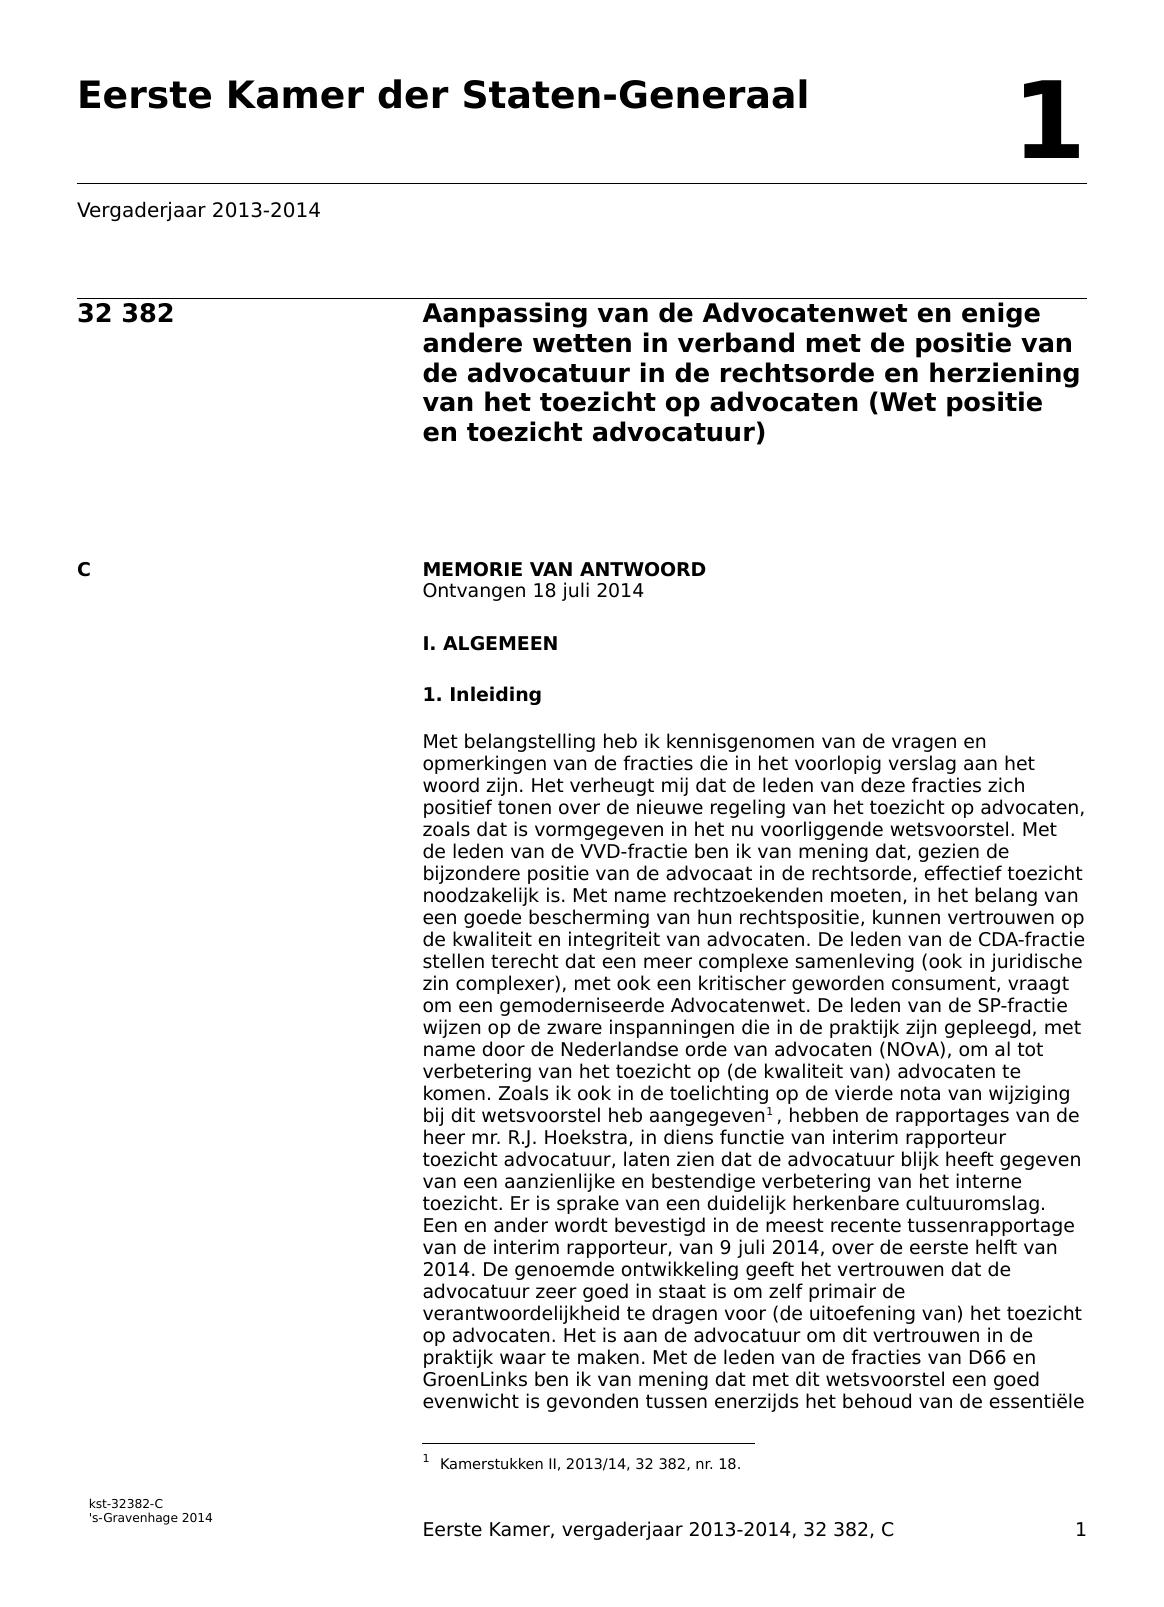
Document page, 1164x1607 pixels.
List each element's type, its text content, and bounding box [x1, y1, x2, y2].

subtitle I. ALGEMEEN [422, 632, 1087, 654]
table_cell Vergaderjaar 2013-2014 [77, 184, 1087, 298]
table_header 1 [886, 59, 1087, 183]
subtitle C MEMORIE VAN ANTWOORD [77, 558, 1087, 580]
table_header Eerste Kamer der Staten-Generaal [77, 59, 886, 183]
text Met belangstelling heb ik kennisgenomen van de vragen en opmerkingen van de fracties die in het voorlopig verslag aan het woord zijn. Het verheugt mij dat de leden van deze fracties zich positief tonen over de nieuwe regeling van het toezicht op advocaten, zoals dat is vormgegeven in het nu voorliggende wetsvoorstel. Met de leden van de VVD-fractie ben ik van mening dat, gezien de bijzondere positie van de advocaat in de rechtsorde, effectief toezicht noodzakelijk is. Met name rechtzoekenden moeten, in het belang van een goede bescherming van hun rechtspositie, kunnen vertrouwen op de kwaliteit en integriteit van advocaten. De leden van de CDA-fractie stellen terecht dat een meer complexe samenleving (ook in juridische zin complexer), met ook een kritischer geworden consument, vraagt om een gemoderniseerde Advocatenwet. De leden van de SP-fractie wijzen op de zware inspanningen die in de praktijk zijn gepleegd, met name door de Nederlandse orde van advocaten (NOvA), om al tot verbetering van het toezicht op (de kwaliteit van) advocaten te komen. Zoals ik ook in de toelichting op de vierde nota van wijziging bij dit wetsvoorstel heb aangegeven, hebben de rapportages van de heer mr. R.J. Hoekstra, in diens functie van interim rapporteur toezicht advocatuur, laten zien dat de advocatuur blijk heeft gegeven van een aanzienlijke en bestendige verbetering van het interne toezicht. Er is sprake van een duidelijk herkenbare cultuuromslag. Een en ander wordt bevestigd in de meest recente tussenrapportage van de interim rapporteur, van 9 juli 2014, over de eerste helft van 2014. De genoemde ontwikkeling geeft het vertrouwen dat de advocatuur zeer goed in staat is om zelf primair de verantwoordelijkheid te dragen voor (de uitoefening van) het toezicht op advocaten. Het is aan de advocatuur om dit vertrouwen in de praktijk waar te maken. Met de leden van de fracties van D66 en GroenLinks ben ik van mening dat met dit wetsvoorstel een goed evenwicht is gevonden tussen enerzijds het behoud van de essentiële [422, 731, 1087, 1413]
text 's-Gravenhage 2014 [88, 1511, 323, 1525]
subtitle 1. Inleiding [422, 684, 1087, 706]
subtitle 32 382 Aanpassing van de Advocatenwet en enige andere wetten in verband met de positie van de advocatuur in de rechtsorde en herziening van het toezicht op advocaten (Wet positie en toezicht advocatuur) [77, 299, 1087, 447]
text kst-32382-C [88, 1497, 323, 1511]
text Kamerstukken II, 2013/14, 32 382, nr. 18. [422, 1452, 1087, 1474]
text Ontvangen 18 juli 2014 [422, 580, 1087, 602]
